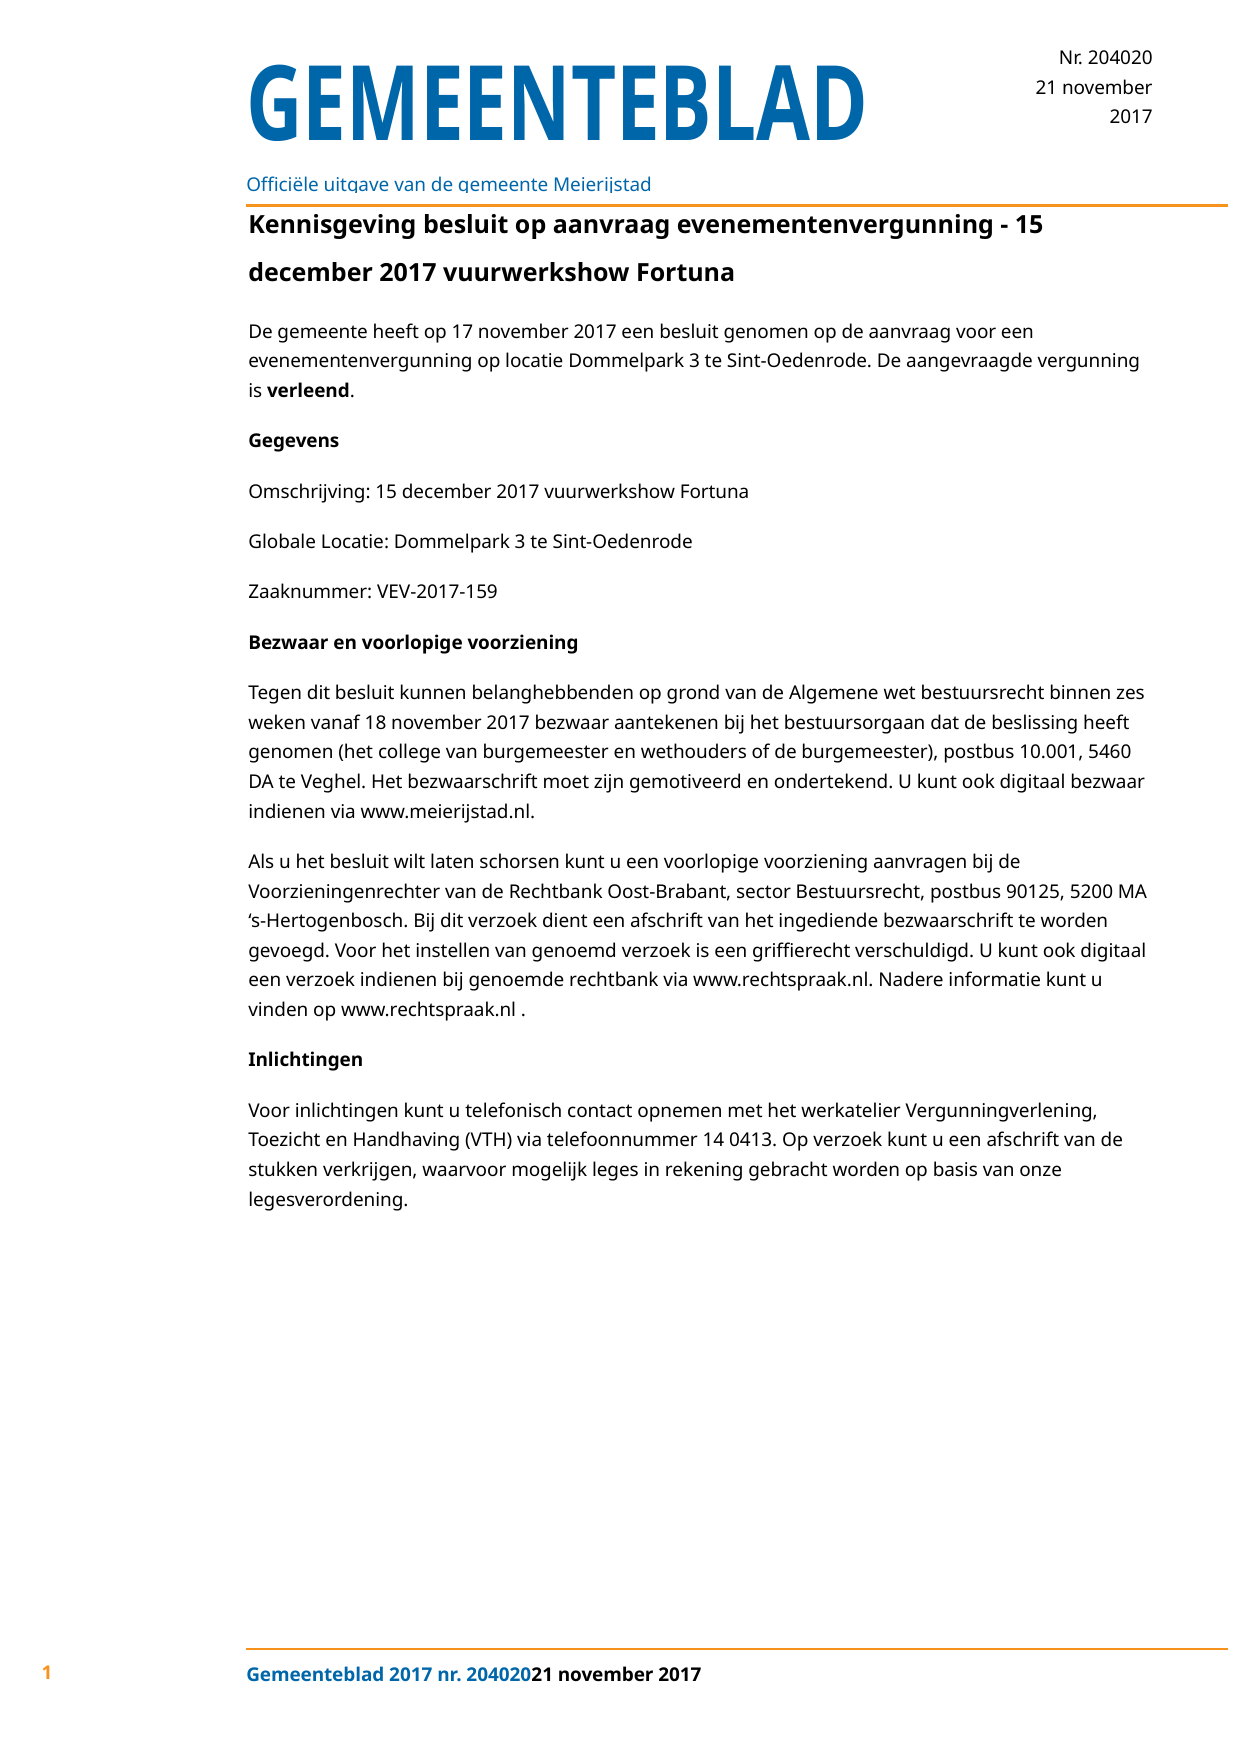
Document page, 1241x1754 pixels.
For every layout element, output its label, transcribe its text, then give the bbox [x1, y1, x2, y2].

text Bezwaar en voorlopige voorziening [248, 629, 1152, 655]
text Als u het besluit wilt laten schorsen kunt u een voorlopige voorziening aanvragen bij de Voorzieningenrechter van de Rechtbank Oost-Brabant, sector Bestuursrecht, postbus 90125, 5200 MA ‘s-Hertogenbosch. Bij dit verzoek dient een afschrift van het ingediende bezwaarschrift te worden gevoegd. Voor het instellen van genoemd verzoek is een griffierecht verschuldigd. U kunt ook digitaal een verzoek indienen bij genoemde rechtbank via www.rechtspraak.nl. Nadere informatie kunt u vinden op www.rechtspraak.nl . [248, 848, 1152, 1022]
text Tegen dit besluit kunnen belanghebbenden op grond van de Algemene wet bestuursrecht binnen zes weken vanaf 18 november 2017 bezwaar aantekenen bij het bestuursorgaan dat de beslissing heeft genomen (het college van burgemeester en wethouders of de burgemeester), postbus 10.001, 5460 DA te Veghel. Het bezwaarschrift moet zijn gemotiveerd en ondertekend. U kunt ook digitaal bezwaar indienen via www.meierijstad.nl. [248, 679, 1152, 824]
text Zaaknummer: VEV-2017-159 [248, 579, 1152, 604]
text Omschrijving: 15 december 2017 vuurwerkshow Fortuna [248, 478, 1152, 504]
text De gemeente heeft op 17 november 2017 een besluit genomen op de aanvraag voor een evenementenvergunning op locatie Dommelpark 3 te Sint-Oedenrode. De aangevraagde vergunning is verleend. [248, 318, 1152, 403]
text Voor inlichtingen kunt u telefonisch contact opnemen met het werkatelier Vergunningverlening, Toezicht en Handhaving (VTH) via telefoonnummer 14 0413. Op verzoek kunt u een afschrift van de stukken verkrijgen, waarvoor mogelijk leges in rekening gebracht worden op basis van onze legesverordening. [248, 1097, 1152, 1212]
text Kennisgeving besluit op aanvraag evenementenvergunning - 15 december 2017 vuurwerkshow Fortuna [248, 207, 1152, 288]
text Inlichtingen [248, 1047, 1152, 1072]
picture [41, 47, 231, 172]
text Globale Locatie: Dommelpark 3 te Sint-Oedenrode [248, 528, 1152, 554]
text Gegevens [248, 427, 1152, 453]
